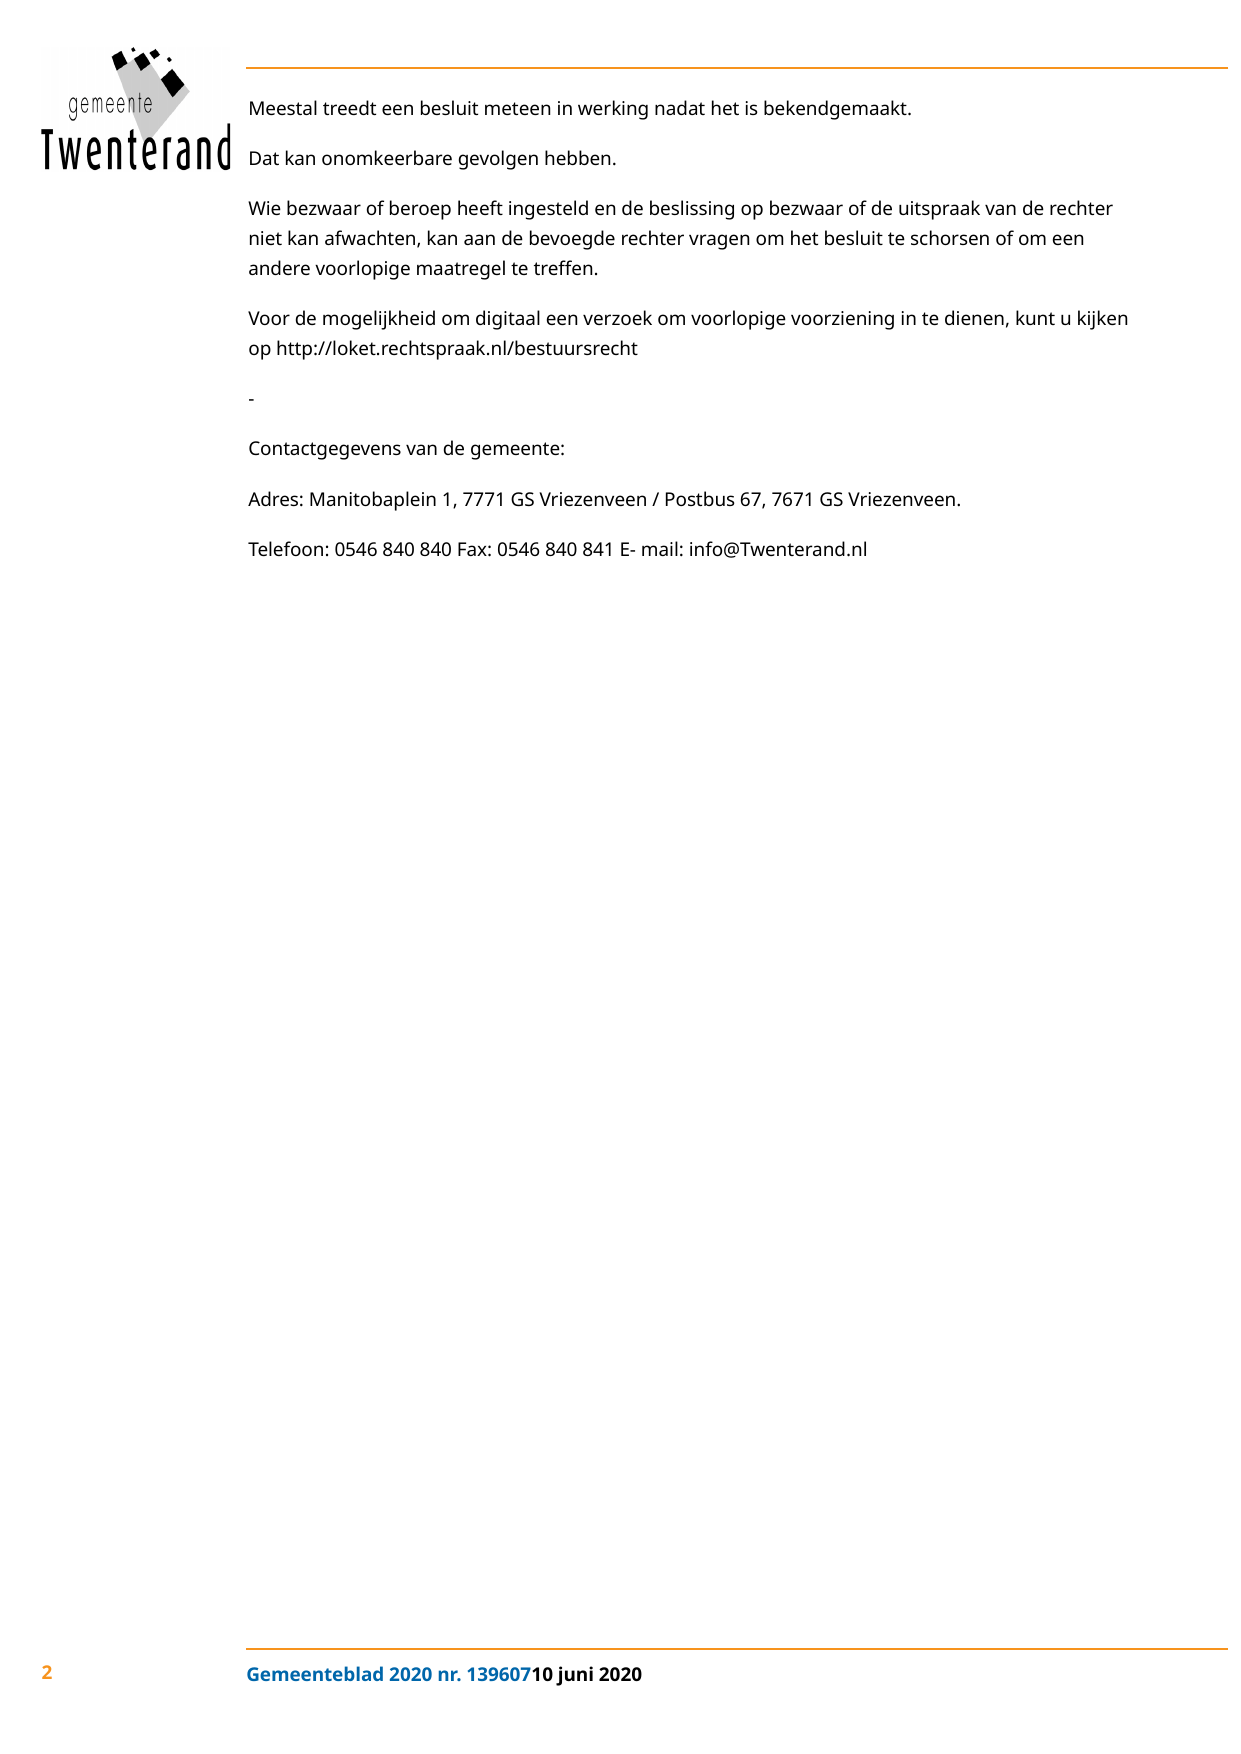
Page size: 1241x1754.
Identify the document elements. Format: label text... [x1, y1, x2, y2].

text Adres: Manitobaplein 1, 7771 GS Vriezenveen / Postbus 67, 7671 GS Vriezenveen. [248, 486, 1152, 512]
text Wie bezwaar of beroep heeft ingesteld en de beslissing op bezwaar of de uitspraak van de rechter niet kan afwachten, kan aan de bevoegde rechter vragen om het besluit te schorsen of om een andere voorlopige maatregel te treffen. [248, 196, 1152, 281]
text Telefoon: 0546 840 840 Fax: 0546 840 841 E- mail: info@Twenterand.nl [248, 536, 1152, 562]
picture [41, 47, 231, 172]
text Contactgegevens van de gemeente: [248, 436, 1152, 461]
text - [248, 385, 1152, 411]
text Meestal treedt een besluit meteen in werking nadat het is bekendgemaakt. [248, 95, 1152, 121]
text Dat kan onomkeerbare gevolgen hebben. [248, 145, 1152, 171]
text Voor de mogelijkheid om digitaal een verzoek om voorlopige voorziening in te dienen, kunt u kijken op http://loket.rechtspraak.nl/bestuursrecht [248, 305, 1152, 361]
